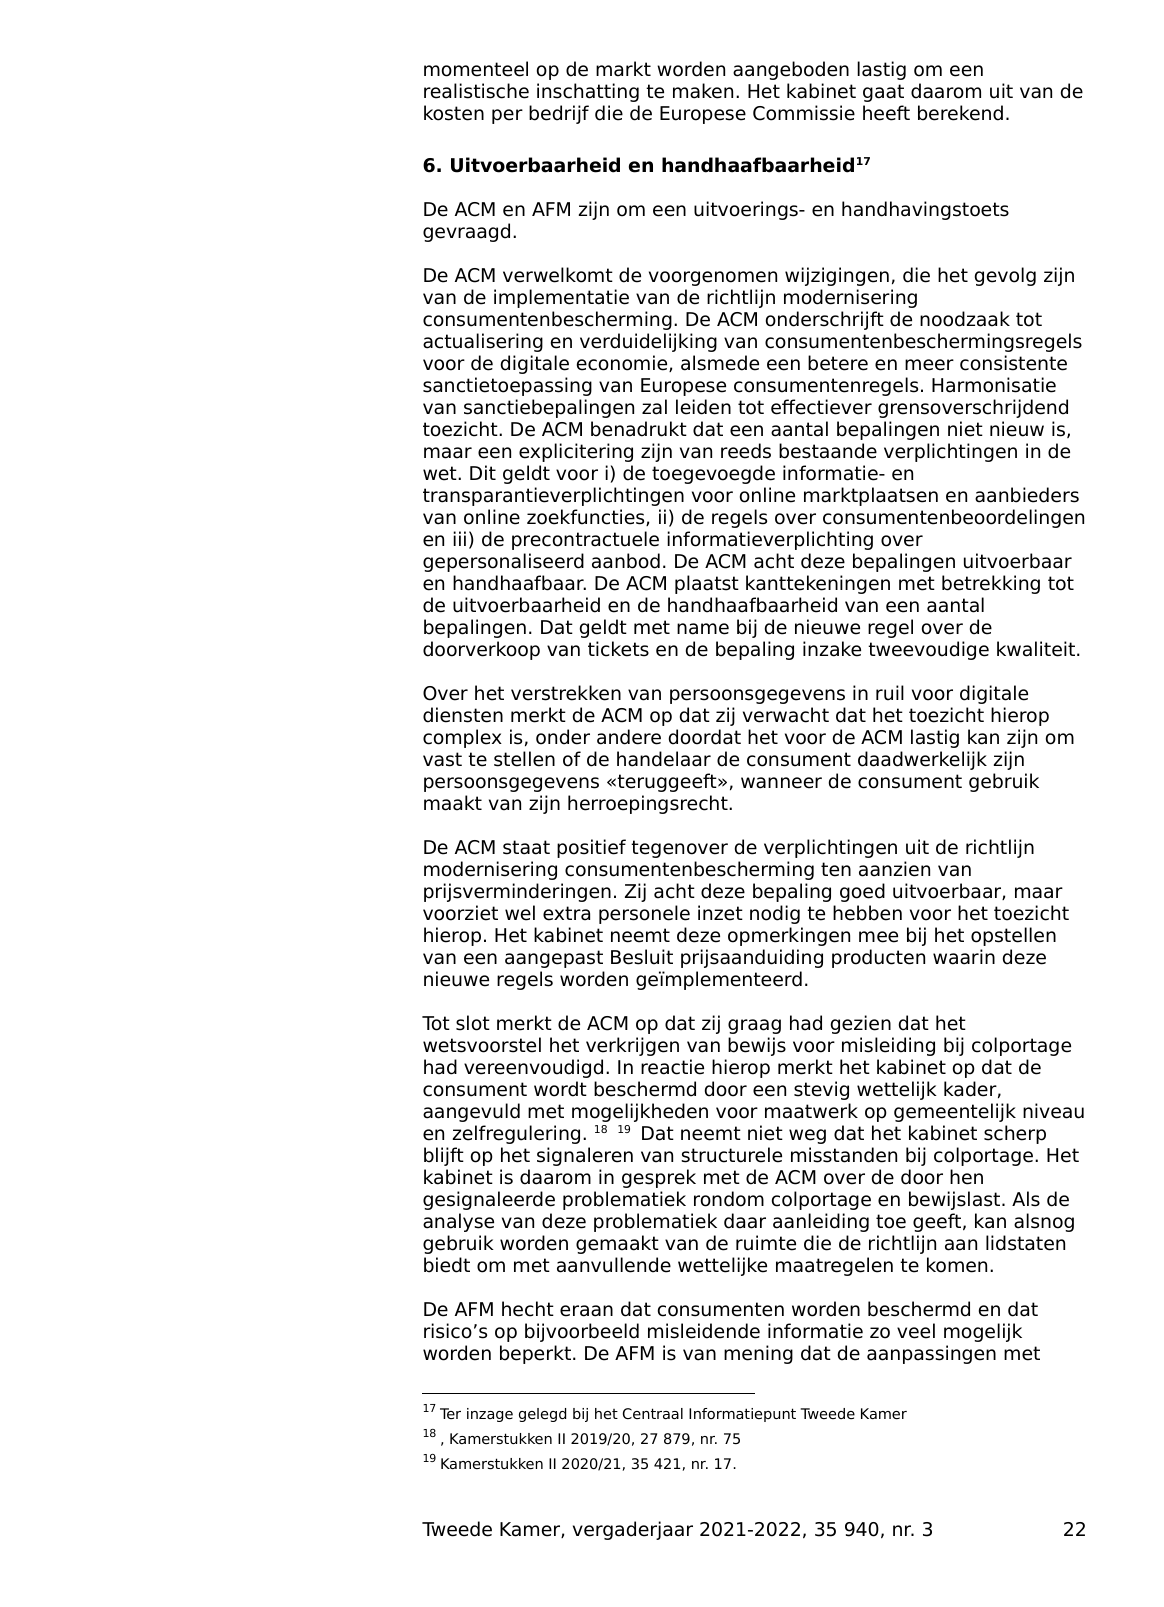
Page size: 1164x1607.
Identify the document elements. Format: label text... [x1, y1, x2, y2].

text De ACM staat positief tegenover de verplichtingen uit de richtlijn modernisering consumentenbescherming ten aanzien van prijsverminderingen. Zij acht deze bepaling goed uitvoerbaar, maar voorziet wel extra personele inzet nodig te hebben voor het toezicht hierop. Het kabinet neemt deze opmerkingen mee bij het opstellen van een aangepast Besluit prijsaanduiding producten waarin deze nieuwe regels worden geïmplementeerd. [422, 837, 1087, 991]
text De ACM en AFM zijn om een uitvoerings- en handhavingstoets gevraagd. [422, 199, 1087, 243]
subtitle 6. Uitvoerbaarheid en handhaafbaarheid [422, 155, 1087, 177]
text Ter inzage gelegd bij het Centraal Informatiepunt Tweede Kamer [422, 1402, 1087, 1424]
text Over het verstrekken van persoonsgegevens in ruil voor digitale diensten merkt de ACM op dat zij verwacht dat het toezicht hierop complex is, onder andere doordat het voor de ACM lastig kan zijn om vast te stellen of de handelaar de consument daadwerkelijk zijn persoonsgegevens «teruggeeft», wanneer de consument gebruik maakt van zijn herroepingsrecht. [422, 683, 1087, 815]
text momenteel op de markt worden aangeboden lastig om een realistische inschatting te maken. Het kabinet gaat daarom uit van de kosten per bedrijf die de Europese Commissie heeft berekend. [422, 59, 1087, 125]
text De AFM hecht eraan dat consumenten worden beschermd en dat risico’s op bijvoorbeeld misleidende informatie zo veel mogelijk worden beperkt. De AFM is van mening dat de aanpassingen met [422, 1299, 1087, 1365]
text Kamerstukken II 2020/21, 35 421, nr. 17. [422, 1452, 1087, 1474]
text Tot slot merkt de ACM op dat zij graag had gezien dat het wetsvoorstel het verkrijgen van bewijs voor misleiding bij colportage had vereenvoudigd. In reactie hierop merkt het kabinet op dat de consument wordt beschermd door een stevig wettelijk kader, aangevuld met mogelijkheden voor maatwerk op gemeentelijk niveau en zelfregulering. Dat neemt niet weg dat het kabinet scherp blijft op het signaleren van structurele misstanden bij colportage. Het kabinet is daarom in gesprek met de ACM over de door hen gesignaleerde problematiek rondom colportage en bewijslast. Als de analyse van deze problematiek daar aanleiding toe geeft, kan alsnog gebruik worden gemaakt van de ruimte die de richtlijn aan lidstaten biedt om met aanvullende wettelijke maatregelen te komen. [422, 1013, 1087, 1277]
text De ACM verwelkomt de voorgenomen wijzigingen, die het gevolg zijn van de implementatie van de richtlijn modernisering consumentenbescherming. De ACM onderschrijft de noodzaak tot actualisering en verduidelijking van consumentenbeschermingsregels voor de digitale economie, alsmede een betere en meer consistente sanctietoepassing van Europese consumentenregels. Harmonisatie van sanctiebepalingen zal leiden tot effectiever grensoverschrijdend toezicht. De ACM benadrukt dat een aantal bepalingen niet nieuw is, maar een explicitering zijn van reeds bestaande verplichtingen in de wet. Dit geldt voor i) de toegevoegde informatie- en transparantieverplichtingen voor online marktplaatsen en aanbieders van online zoekfuncties, ii) de regels over consumentenbeoordelingen en iii) de precontractuele informatieverplichting over gepersonaliseerd aanbod. De ACM acht deze bepalingen uitvoerbaar en handhaafbaar. De ACM plaatst kanttekeningen met betrekking tot de uitvoerbaarheid en de handhaafbaarheid van een aantal bepalingen. Dat geldt met name bij de nieuwe regel over de doorverkoop van tickets en de bepaling inzake tweevoudige kwaliteit. [422, 265, 1087, 661]
text , Kamerstukken II 2019/20, 27 879, nr. 75 [422, 1427, 1087, 1449]
